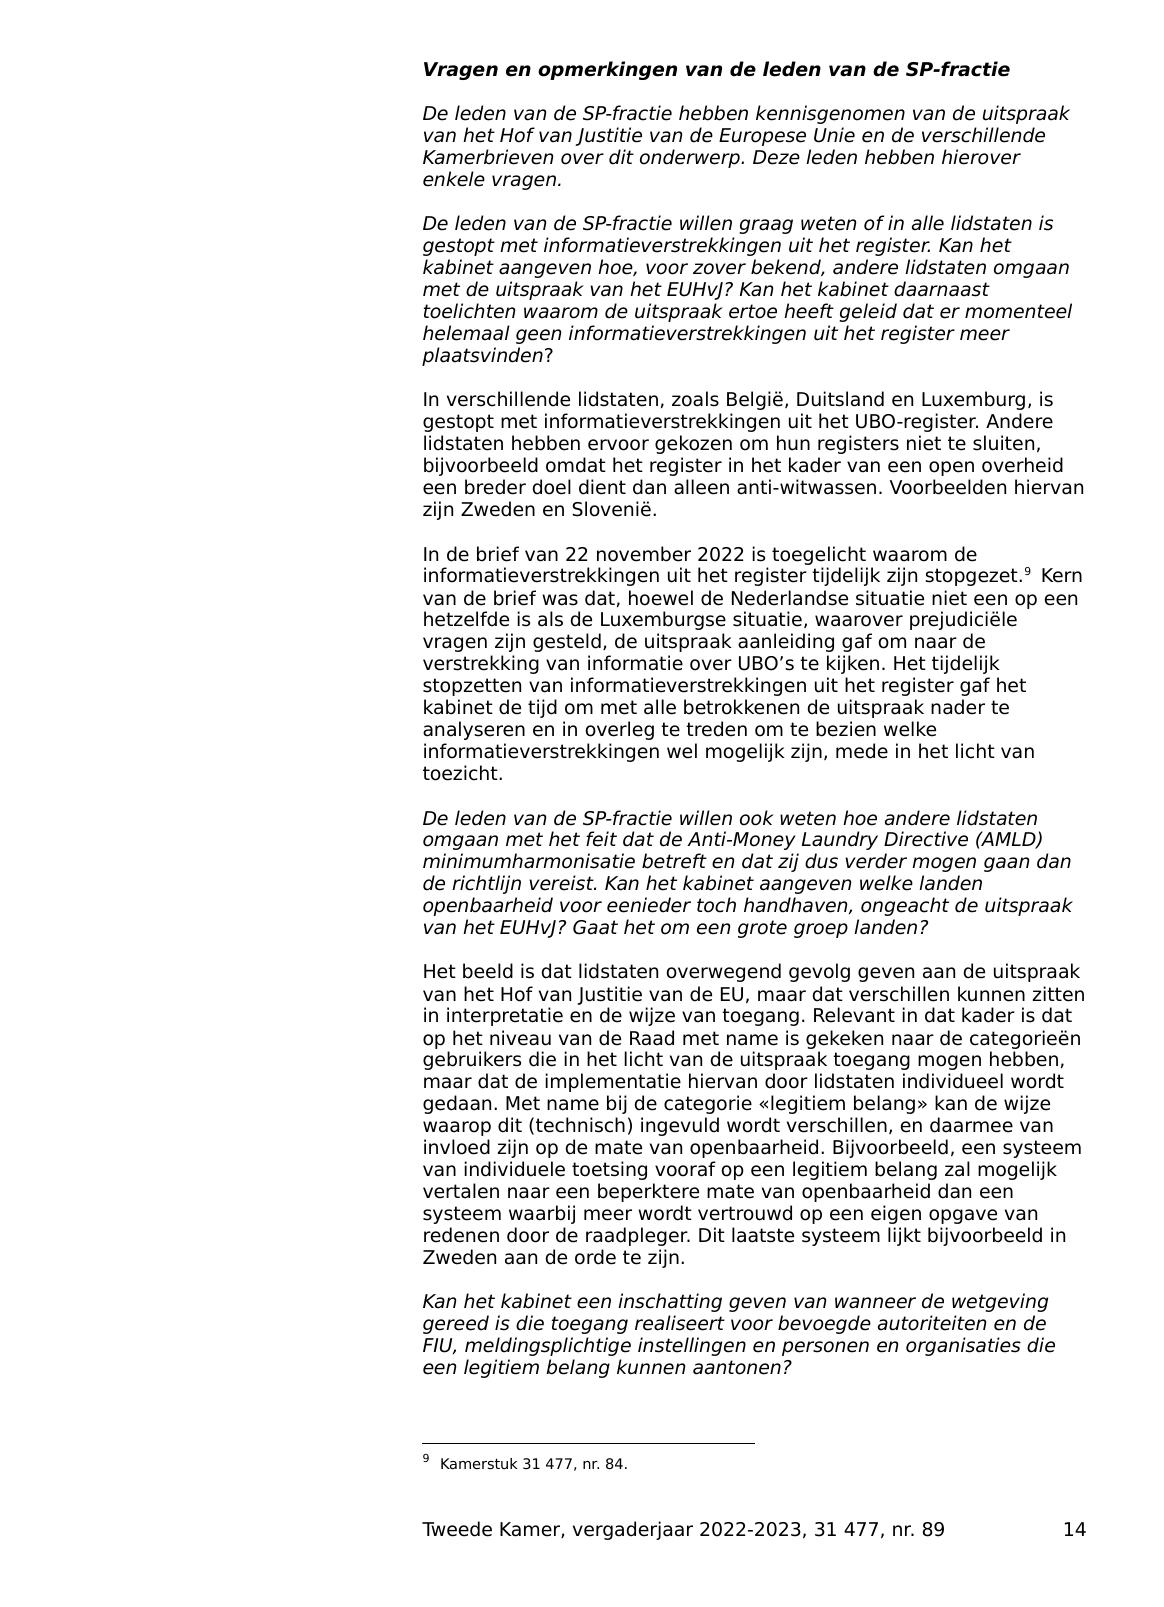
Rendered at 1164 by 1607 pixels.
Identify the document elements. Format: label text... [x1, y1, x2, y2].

text De leden van de SP-fractie willen graag weten of in alle lidstaten is gestopt met informatieverstrekkingen uit het register. Kan het kabinet aangeven hoe, voor zover bekend, andere lidstaten omgaan met de uitspraak van het EUHvJ? Kan het kabinet daarnaast toelichten waarom de uitspraak ertoe heeft geleid dat er momenteel helemaal geen informatieverstrekkingen uit het register meer plaatsvinden? [422, 213, 1087, 367]
text De leden van de SP-fractie willen ook weten hoe andere lidstaten omgaan met het feit dat de Anti-Money Laundry Directive (AMLD) minimumharmonisatie betreft en dat zij dus verder mogen gaan dan de richtlijn vereist. Kan het kabinet aangeven welke landen openbaarheid voor eenieder toch handhaven, ongeacht de uitspraak van het EUHvJ? Gaat het om een grote groep landen? [422, 807, 1087, 939]
text In verschillende lidstaten, zoals België, Duitsland en Luxemburg, is gestopt met informatieverstrekkingen uit het UBO-register. Andere lidstaten hebben ervoor gekozen om hun registers niet te sluiten, bijvoorbeeld omdat het register in het kader van een open overheid een breder doel dient dan alleen anti-witwassen. Voorbeelden hiervan zijn Zweden en Slovenië. [422, 389, 1087, 521]
text Kan het kabinet een inschatting geven van wanneer de wetgeving gereed is die toegang realiseert voor bevoegde autoriteiten en de FIU, meldingsplichtige instellingen en personen en organisaties die een legitiem belang kunnen aantonen? [422, 1291, 1087, 1379]
text De leden van de SP-fractie hebben kennisgenomen van de uitspraak van het Hof van Justitie van de Europese Unie en de verschillende Kamerbrieven over dit onderwerp. Deze leden hebben hierover enkele vragen. [422, 103, 1087, 191]
subtitle Vragen en opmerkingen van de leden van de SP-fractie [422, 59, 1087, 81]
text Kamerstuk 31 477, nr. 84. [422, 1452, 1087, 1474]
text Het beeld is dat lidstaten overwegend gevolg geven aan de uitspraak van het Hof van Justitie van de EU, maar dat verschillen kunnen zitten in interpretatie en de wijze van toegang. Relevant in dat kader is dat op het niveau van de Raad met name is gekeken naar de categorieën gebruikers die in het licht van de uitspraak toegang mogen hebben, maar dat de implementatie hiervan door lidstaten individueel wordt gedaan. Met name bij de categorie «legitiem belang» kan de wijze waarop dit (technisch) ingevuld wordt verschillen, en daarmee van invloed zijn op de mate van openbaarheid. Bijvoorbeeld, een systeem van individuele toetsing vooraf op een legitiem belang zal mogelijk vertalen naar een beperktere mate van openbaarheid dan een systeem waarbij meer wordt vertrouwd op een eigen opgave van redenen door de raadpleger. Dit laatste systeem lijkt bijvoorbeeld in Zweden aan de orde te zijn. [422, 961, 1087, 1269]
text In de brief van 22 november 2022 is toegelicht waarom de informatieverstrekkingen uit het register tijdelijk zijn stopgezet. Kern van de brief was dat, hoewel de Nederlandse situatie niet een op een hetzelfde is als de Luxemburgse situatie, waarover prejudiciële vragen zijn gesteld, de uitspraak aanleiding gaf om naar de verstrekking van informatie over UBO’s te kijken. Het tijdelijk stopzetten van informatieverstrekkingen uit het register gaf het kabinet de tijd om met alle betrokkenen de uitspraak nader te analyseren en in overleg te treden om te bezien welke informatieverstrekkingen wel mogelijk zijn, mede in het licht van toezicht. [422, 543, 1087, 785]
